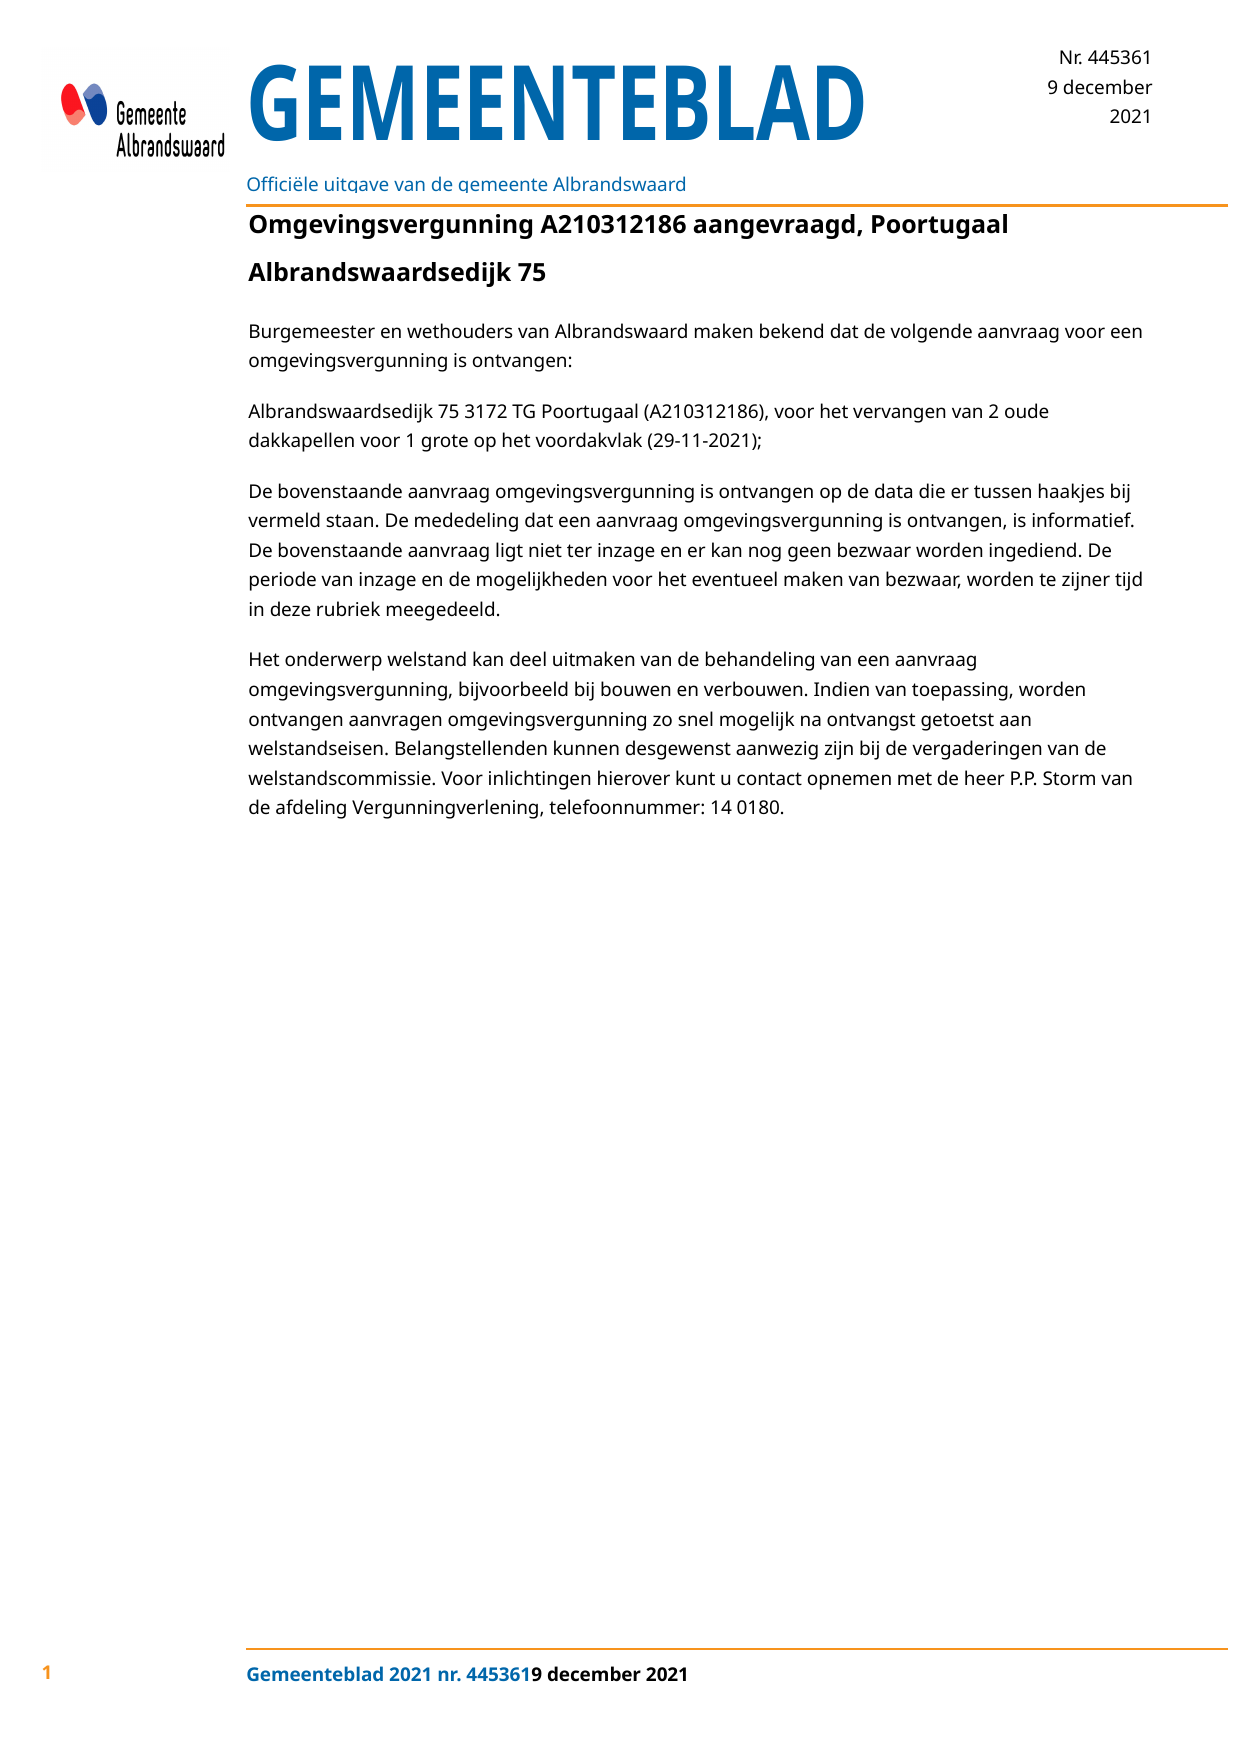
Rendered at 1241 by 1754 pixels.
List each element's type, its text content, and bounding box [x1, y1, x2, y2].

text Omgevingsvergunning A210312186 aangevraagd, Poortugaal Albrandswaardsedijk 75 [248, 207, 1152, 288]
text Het onderwerp welstand kan deel uitmaken van de behandeling van een aanvraag omgevingsvergunning, bijvoorbeeld bij bouwen en verbouwen. Indien van toepassing, worden ontvangen aanvragen omgevingsvergunning zo snel mogelijk na ontvangst getoetst aan welstandseisen. Belangstellenden kunnen desgewenst aanwezig zijn bij de vergaderingen van de welstandscommissie. Voor inlichtingen hierover kunt u contact opnemen met de heer P.P. Storm van de afdeling Vergunningverlening, telefoonnummer: 14 0180. [248, 647, 1152, 820]
picture [41, 47, 231, 172]
text Albrandswaardsedijk 75 3172 TG Poortugaal (A210312186), voor het vervangen van 2 oude dakkapellen voor 1 grote op het voordakvlak (29-11-2021); [248, 398, 1152, 453]
text De bovenstaande aanvraag omgevingsvergunning is ontvangen op de data die er tussen haakjes bij vermeld staan. De mededeling dat een aanvraag omgevingsvergunning is ontvangen, is informatief. De bovenstaande aanvraag ligt niet ter inzage en er kan nog geen bezwaar worden ingediend. De periode van inzage en de mogelijkheden voor het eventueel maken van bezwaar, worden te zijner tijd in deze rubriek meegedeeld. [248, 478, 1152, 622]
text Burgemeester en wethouders van Albrandswaard maken bekend dat de volgende aanvraag voor een omgevingsvergunning is ontvangen: [248, 318, 1152, 373]
